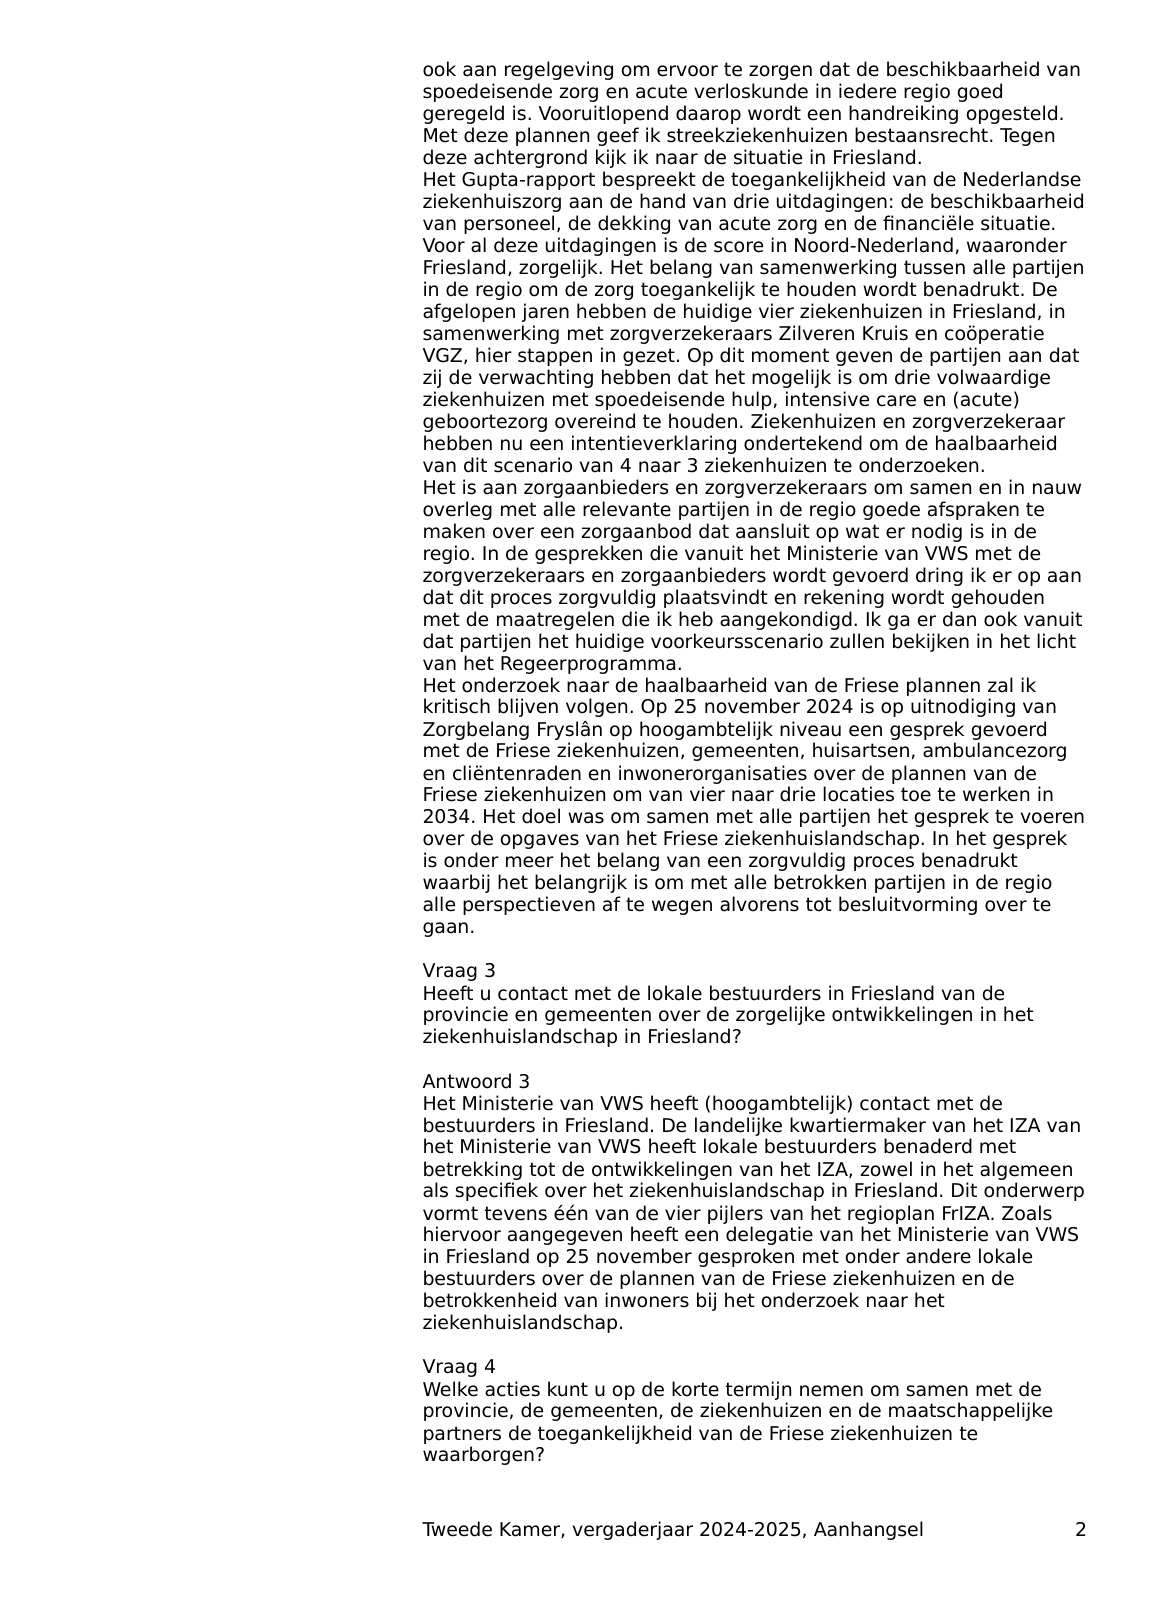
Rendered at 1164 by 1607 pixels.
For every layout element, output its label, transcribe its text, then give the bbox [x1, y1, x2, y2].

text Vraag 3 [422, 960, 1087, 982]
text Het Gupta-rapport bespreekt de toegankelijkheid van de Nederlandse ziekenhuiszorg aan de hand van drie uitdagingen: de beschikbaarheid van personeel, de dekking van acute zorg en de financiële situatie. Voor al deze uitdagingen is de score in Noord-Nederland, waaronder Friesland, zorgelijk. Het belang van samenwerking tussen alle partijen in de regio om de zorg toegankelijk te houden wordt benadrukt. De afgelopen jaren hebben de huidige vier ziekenhuizen in Friesland, in samenwerking met zorgverzekeraars Zilveren Kruis en coöperatie VGZ, hier stappen in gezet. Op dit moment geven de partijen aan dat zij de verwachting hebben dat het mogelijk is om drie volwaardige ziekenhuizen met spoedeisende hulp, intensive care en (acute) geboortezorg overeind te houden. Ziekenhuizen en zorgverzekeraar hebben nu een intentieverklaring ondertekend om de haalbaarheid van dit scenario van 4 naar 3 ziekenhuizen te onderzoeken. [422, 169, 1087, 477]
text Vraag 4 [422, 1356, 1087, 1378]
text Antwoord 3 [422, 1071, 1087, 1092]
text ook aan regelgeving om ervoor te zorgen dat de beschikbaarheid van spoedeisende zorg en acute verloskunde in iedere regio goed geregeld is. Vooruitlopend daarop wordt een handreiking opgesteld. Met deze plannen geef ik streekziekenhuizen bestaansrecht. Tegen deze achtergrond kijk ik naar de situatie in Friesland. [422, 59, 1087, 169]
text Het Ministerie van VWS heeft (hoogambtelijk) contact met de bestuurders in Friesland. De landelijke kwartiermaker van het IZA van het Ministerie van VWS heeft lokale bestuurders benaderd met betrekking tot de ontwikkelingen van het IZA, zowel in het algemeen als specifiek over het ziekenhuislandschap in Friesland. Dit onderwerp vormt tevens één van de vier pijlers van het regioplan FrIZA. Zoals hiervoor aangegeven heeft een delegatie van het Ministerie van VWS in Friesland op 25 november gesproken met onder andere lokale bestuurders over de plannen van de Friese ziekenhuizen en de betrokkenheid van inwoners bij het onderzoek naar het ziekenhuislandschap. [422, 1092, 1087, 1334]
text Welke acties kunt u op de korte termijn nemen om samen met de provincie, de gemeenten, de ziekenhuizen en de maatschappelijke partners de toegankelijkheid van de Friese ziekenhuizen te waarborgen? [422, 1378, 1087, 1466]
text Het onderzoek naar de haalbaarheid van de Friese plannen zal ik kritisch blijven volgen. Op 25 november 2024 is op uitnodiging van Zorgbelang Fryslân op hoogambtelijk niveau een gesprek gevoerd met de Friese ziekenhuizen, gemeenten, huisartsen, ambulancezorg en cliëntenraden en inwonerorganisaties over de plannen van de Friese ziekenhuizen om van vier naar drie locaties toe te werken in 2034. Het doel was om samen met alle partijen het gesprek te voeren over de opgaves van het Friese ziekenhuislandschap. In het gesprek is onder meer het belang van een zorgvuldig proces benadrukt waarbij het belangrijk is om met alle betrokken partijen in de regio alle perspectieven af te wegen alvorens tot besluitvorming over te gaan. [422, 674, 1087, 938]
text Heeft u contact met de lokale bestuurders in Friesland van de provincie en gemeenten over de zorgelijke ontwikkelingen in het ziekenhuislandschap in Friesland? [422, 982, 1087, 1048]
text Het is aan zorgaanbieders en zorgverzekeraars om samen en in nauw overleg met alle relevante partijen in de regio goede afspraken te maken over een zorgaanbod dat aansluit op wat er nodig is in de regio. In de gesprekken die vanuit het Ministerie van VWS met de zorgverzekeraars en zorgaanbieders wordt gevoerd dring ik er op aan dat dit proces zorgvuldig plaatsvindt en rekening wordt gehouden met de maatregelen die ik heb aangekondigd. Ik ga er dan ook vanuit dat partijen het huidige voorkeursscenario zullen bekijken in het licht van het Regeerprogramma. [422, 477, 1087, 674]
